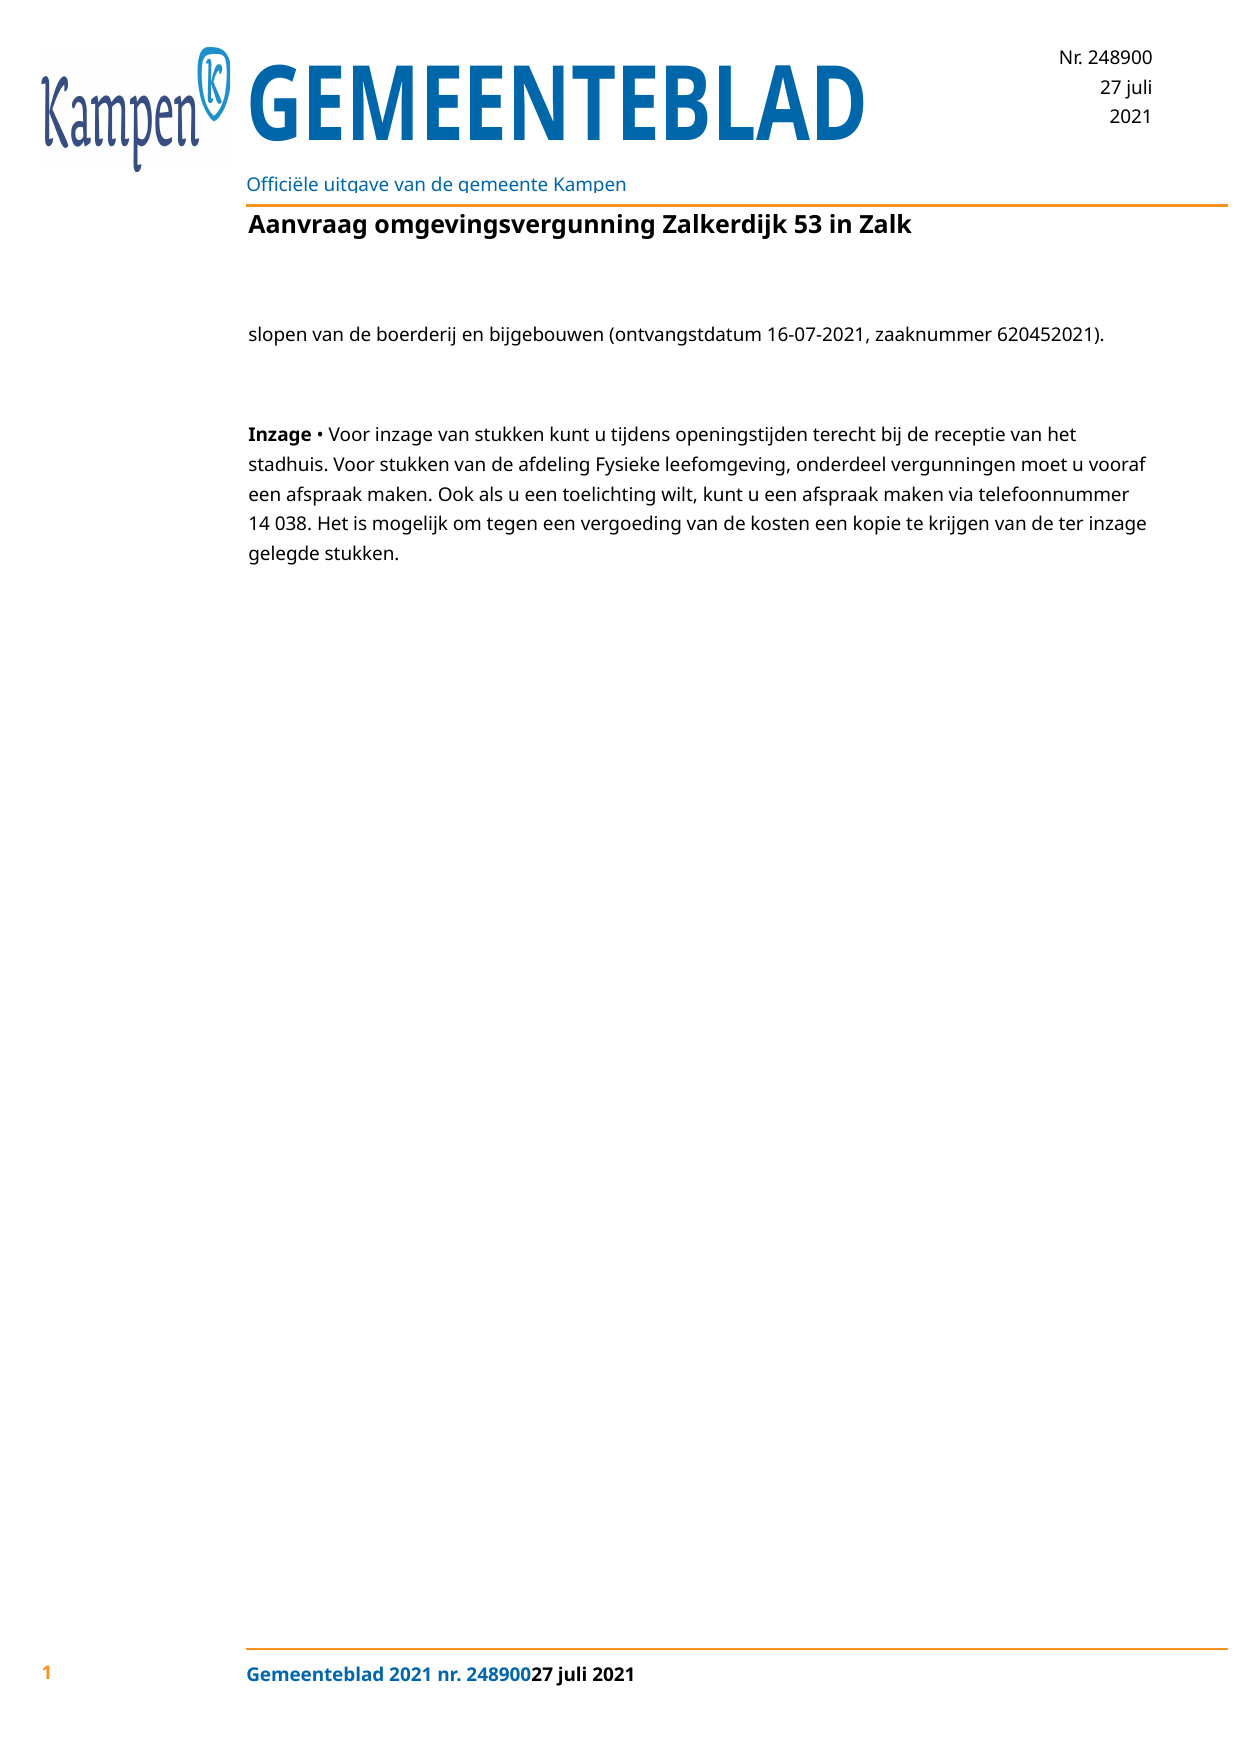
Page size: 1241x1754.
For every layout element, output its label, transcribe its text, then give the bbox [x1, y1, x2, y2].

text slopen van de boerderij en bijgebouwen (ontvangstdatum 16-07-2021, zaaknummer 620452021). [248, 321, 1152, 346]
picture [41, 47, 231, 172]
text Inzage • Voor inzage van stukken kunt u tijdens openingstijden terecht bij de receptie van het stadhuis. Voor stukken van de afdeling Fysieke leefomgeving, onderdeel vergunningen moet u vooraf een afspraak maken. Ook als u een toelichting wilt, kunt u een afspraak maken via telefoonnummer 14 038. Het is mogelijk om tegen een vergoeding van de kosten een kopie te krijgen van de ter inzage gelegde stukken. [248, 422, 1152, 566]
text Aanvraag omgevingsvergunning Zalkerdijk 53 in Zalk [248, 207, 1152, 241]
